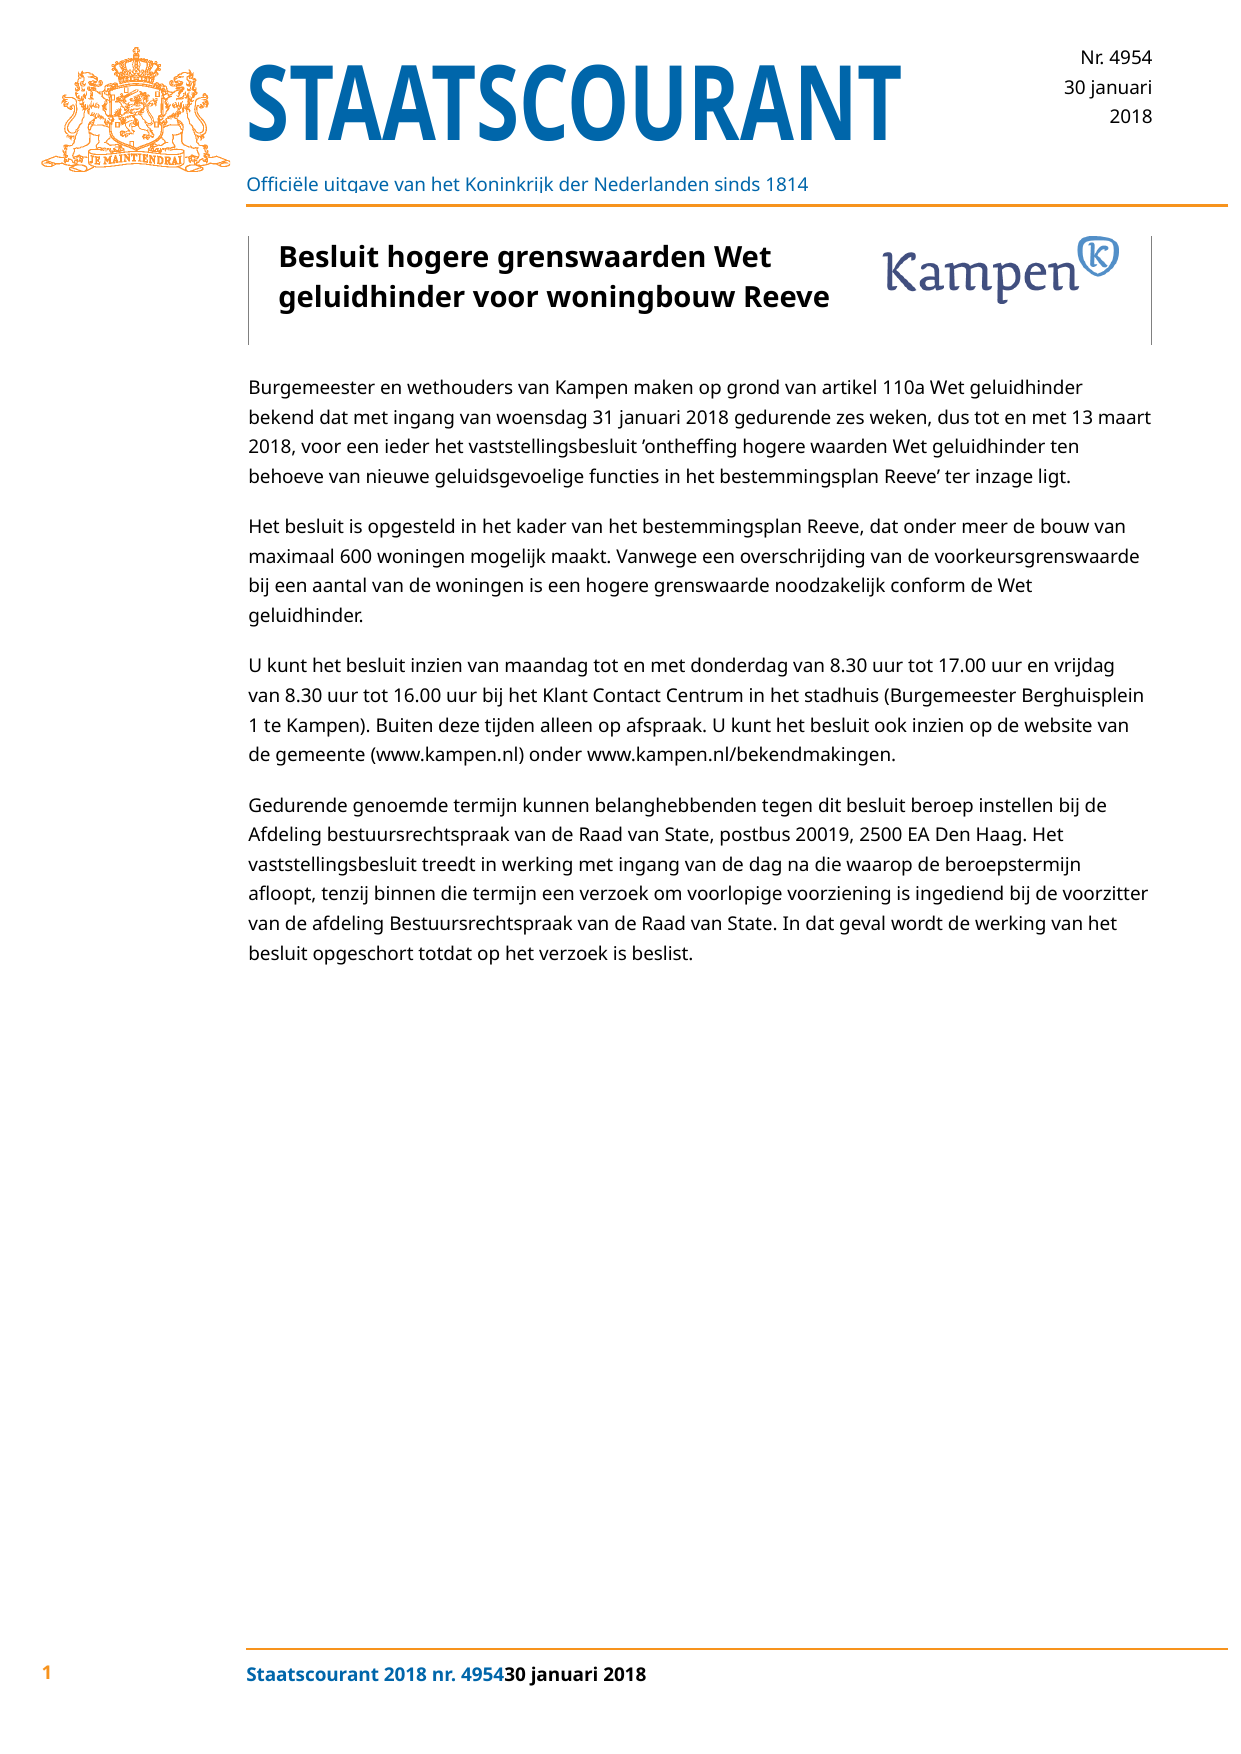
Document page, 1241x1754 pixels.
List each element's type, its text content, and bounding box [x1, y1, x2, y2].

table_header [850, 236, 882, 303]
table_header [850, 304, 1151, 345]
picture [41, 47, 231, 172]
text Burgemeester en wethouders van Kampen maken op grond van artikel 110a Wet geluidhinder bekend dat met ingang van woensdag 31 januari 2018 gedurende zes weken, dus tot en met 13 maart 2018, voor een ieder het vaststellingsbesluit ’ontheffing hogere waarden Wet geluidhinder ten behoeve van nieuwe geluidsgevoelige functies in het bestemmingsplan Reeve’ ter inzage ligt. [248, 374, 1152, 489]
text U kunt het besluit inzien van maandag tot en met donderdag van 8.30 uur tot 17.00 uur en vrijdag van 8.30 uur tot 16.00 uur bij het Klant Contact Centrum in het stadhuis (Burgemeester Berghuisplein 1 te Kampen). Buiten deze tijden alleen op afspraak. U kunt het besluit ook inzien op de website van de gemeente (www.kampen.nl) onder www.kampen.nl/bekendmakingen. [248, 653, 1152, 767]
picture [882, 236, 1119, 304]
table_header [1119, 236, 1151, 303]
table_header Besluit hogere grenswaarden Wet geluidhinder voor woningbouw Reeve [249, 236, 850, 345]
text Gedurende genoemde termijn kunnen belanghebbenden tegen dit besluit beroep instellen bij de Afdeling bestuursrechtspraak van de Raad van State, postbus 20019, 2500 EA Den Haag. Het vaststellingsbesluit treedt in werking met ingang van de dag na die waarop de beroepstermijn afloopt, tenzij binnen die termijn een verzoek om voorlopige voorziening is ingediend bij de voorzitter van de afdeling Bestuursrechtspraak van de Raad van State. In dat geval wordt de werking van het besluit opgeschort totdat op het verzoek is beslist. [248, 792, 1152, 965]
text Het besluit is opgesteld in het kader van het bestemmingsplan Reeve, dat onder meer de bouw van maximaal 600 woningen mogelijk maakt. Vanwege een overschrijding van de voorkeursgrenswaarde bij een aantal van de woningen is een hogere grenswaarde noodzakelijk conform de Wet geluidhinder. [248, 513, 1152, 628]
